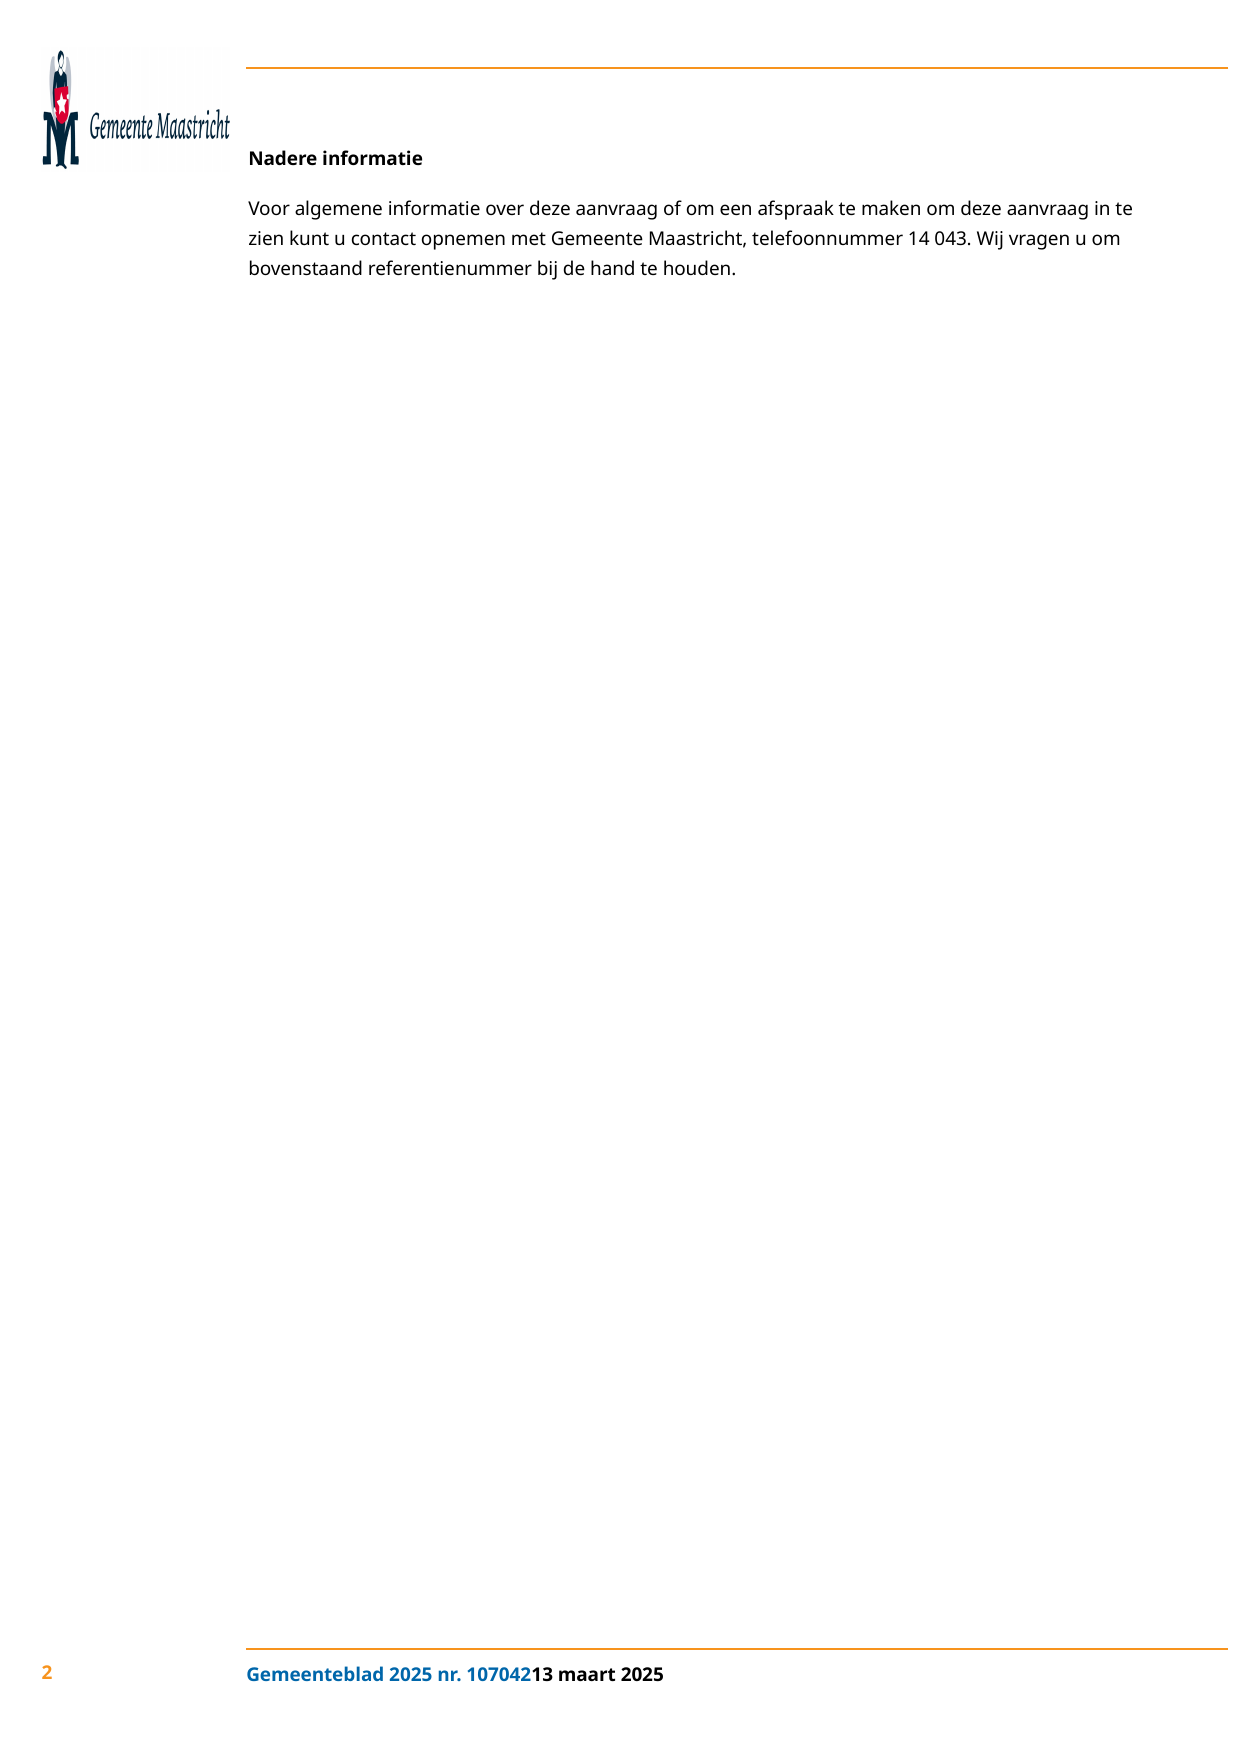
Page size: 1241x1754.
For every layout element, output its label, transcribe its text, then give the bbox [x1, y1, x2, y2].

text Nadere informatie [248, 145, 1152, 171]
text Voor algemene informatie over deze aanvraag of om een afspraak te maken om deze aanvraag in te zien kunt u contact opnemen met Gemeente Maastricht, telefoonnummer 14 043. Wij vragen u om bovenstaand referentienummer bij de hand te houden. [248, 196, 1152, 281]
picture [41, 47, 231, 172]
